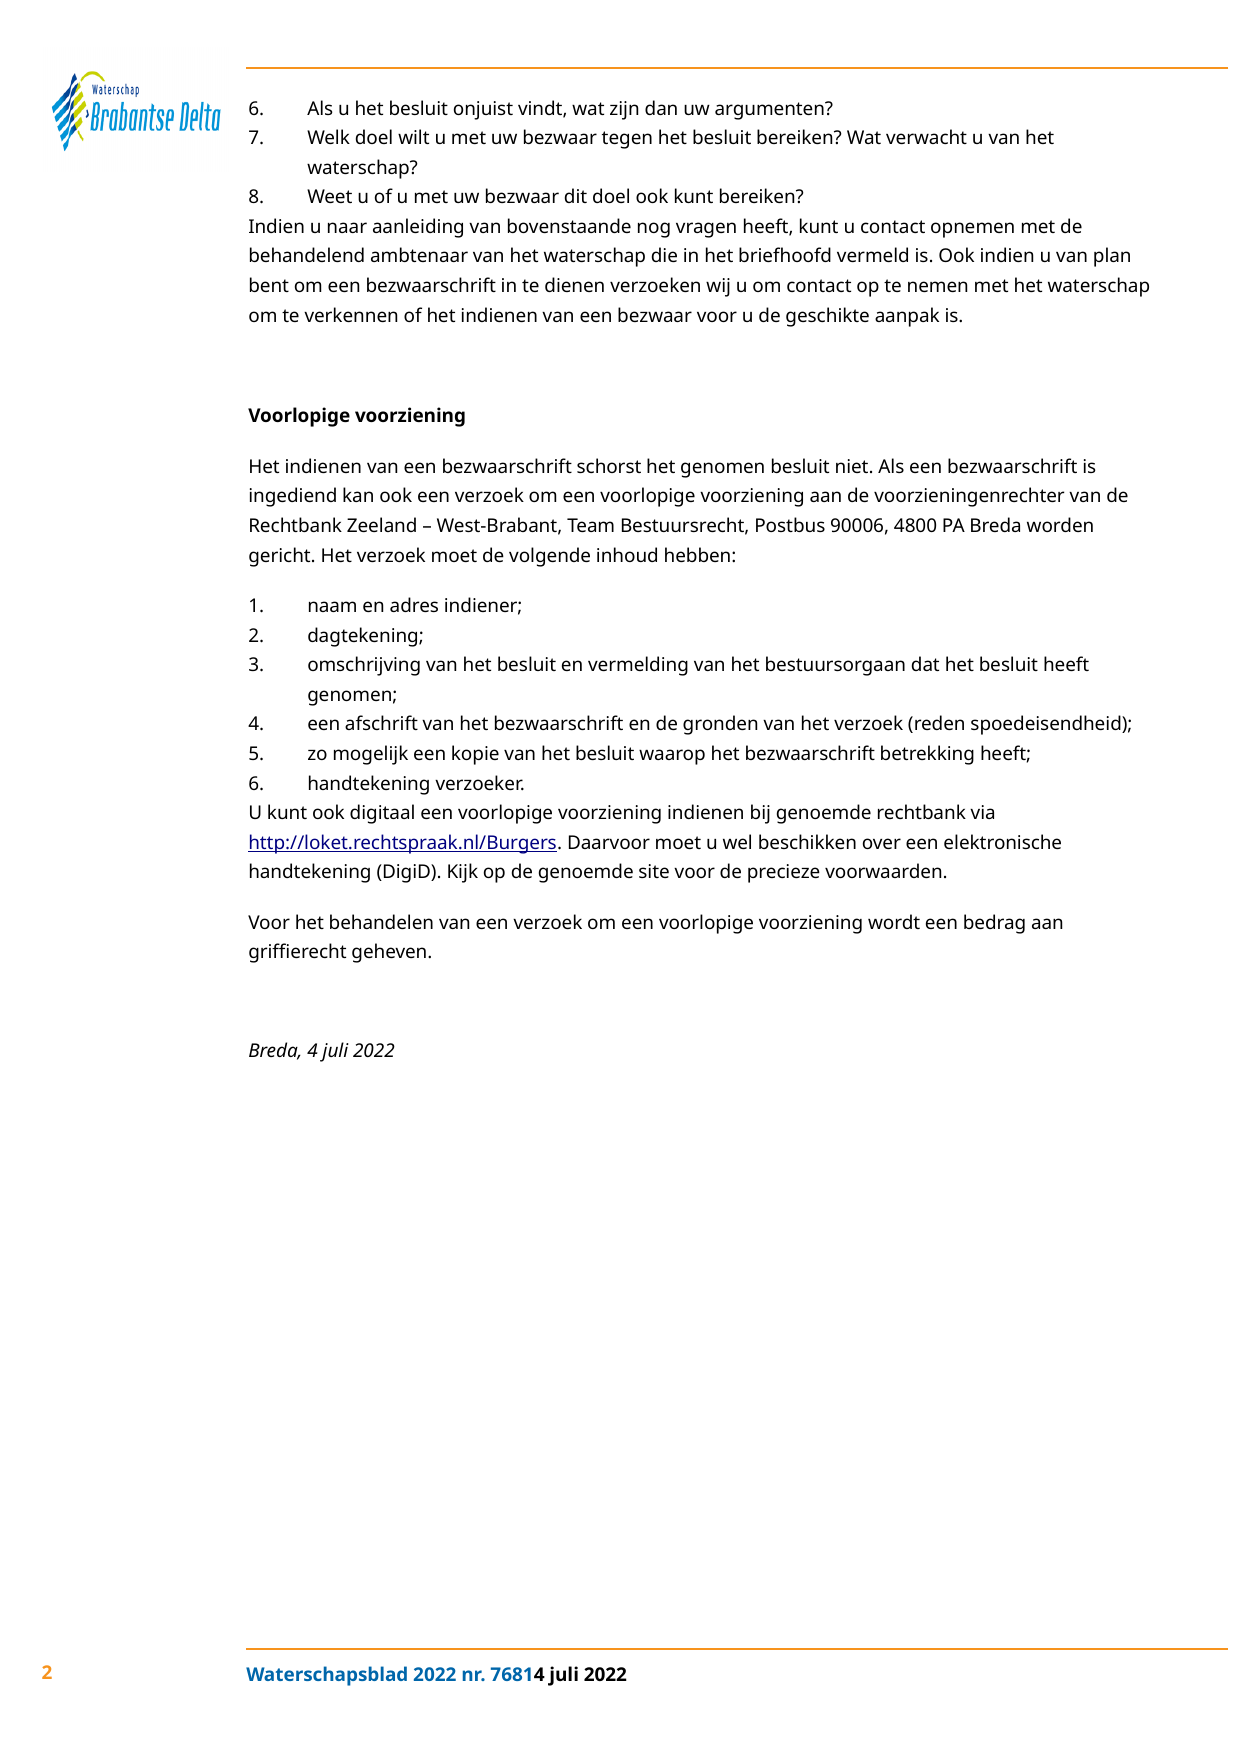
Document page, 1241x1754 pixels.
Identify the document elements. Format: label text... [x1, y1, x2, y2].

list Weet u of u met uw bezwaar dit doel ook kunt bereiken? [248, 183, 1152, 209]
list Welk doel wilt u met uw bezwaar tegen het besluit bereiken? Wat verwacht u van het waterschap? [248, 124, 1152, 180]
list naam en adres indiener; [248, 592, 1152, 618]
text Voorlopige voorziening [248, 403, 1152, 428]
list dagtekening; [248, 622, 1152, 648]
text Voor het behandelen van een verzoek om een voorlopige voorziening wordt een bedrag aan griffierecht geheven. [248, 909, 1152, 964]
list omschrijving van het besluit en vermelding van het bestuursorgaan dat het besluit heeft genomen; [248, 651, 1152, 707]
list een afschrift van het bezwaarschrift en de gronden van het verzoek (reden spoedeisendheid); [248, 711, 1152, 736]
text Indien u naar aanleiding van bovenstaande nog vragen heeft, kunt u contact opnemen met de behandelend ambtenaar van het waterschap die in het briefhoofd vermeld is. Ook indien u van plan bent om een bezwaarschrift in te dienen verzoeken wij u om contact op te nemen met het waterschap om te verkennen of het indienen van een bezwaar voor u de geschikte aanpak is. [248, 213, 1152, 328]
picture [41, 47, 231, 172]
list handtekening verzoeker. [248, 770, 1152, 796]
list Als u het besluit onjuist vindt, wat zijn dan uw argumenten? [248, 95, 1152, 121]
text Het indienen van een bezwaarschrift schorst het genomen besluit niet. Als een bezwaarschrift is ingediend kan ook een verzoek om een voorlopige voorziening aan de voorzieningenrechter van de Rechtbank Zeeland – West-Brabant, Team Bestuursrecht, Postbus 90006, 4800 PA Breda worden gericht. Het verzoek moet de volgende inhoud hebben: [248, 453, 1152, 568]
text Breda, 4 juli 2022 [248, 1037, 1152, 1062]
text U kunt ook digitaal een voorlopige voorziening indienen bij genoemde rechtbank via http://loket.rechtspraak.nl/Burgers. Daarvoor moet u wel beschikken over een elektronische handtekening (DigiD). Kijk op de genoemde site voor de precieze voorwaarden. [248, 799, 1152, 884]
list zo mogelijk een kopie van het besluit waarop het bezwaarschrift betrekking heeft; [248, 740, 1152, 766]
